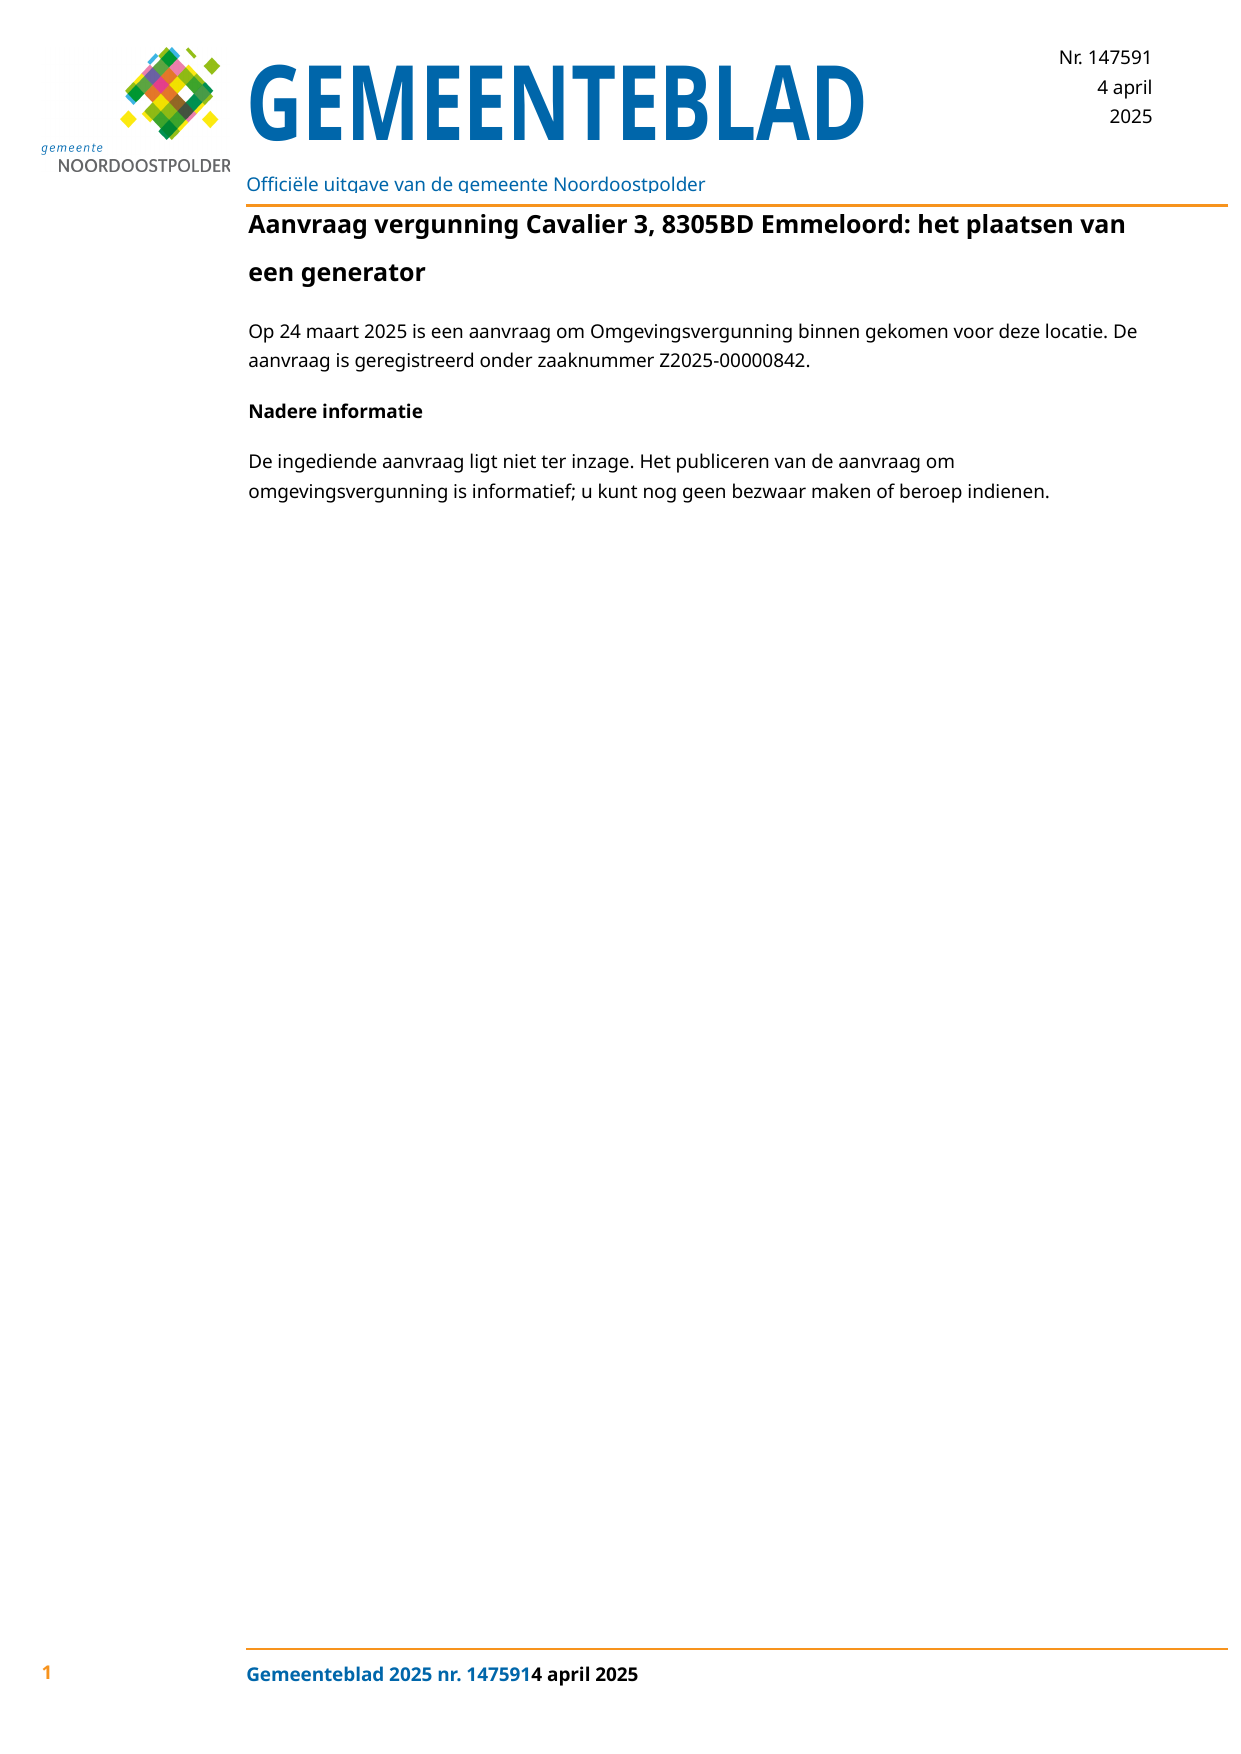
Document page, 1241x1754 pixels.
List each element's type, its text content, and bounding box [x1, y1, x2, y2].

picture [41, 47, 231, 172]
text Op 24 maart 2025 is een aanvraag om Omgevingsvergunning binnen gekomen voor deze locatie. De aanvraag is geregistreerd onder zaaknummer Z2025-00000842. [248, 318, 1152, 373]
text De ingediende aanvraag ligt niet ter inzage. Het publiceren van de aanvraag om omgevingsvergunning is informatief; u kunt nog geen bezwaar maken of beroep indienen. [248, 448, 1152, 504]
text Aanvraag vergunning Cavalier 3, 8305BD Emmeloord: het plaatsen van een generator [248, 207, 1152, 288]
text Nadere informatie [248, 398, 1152, 424]
